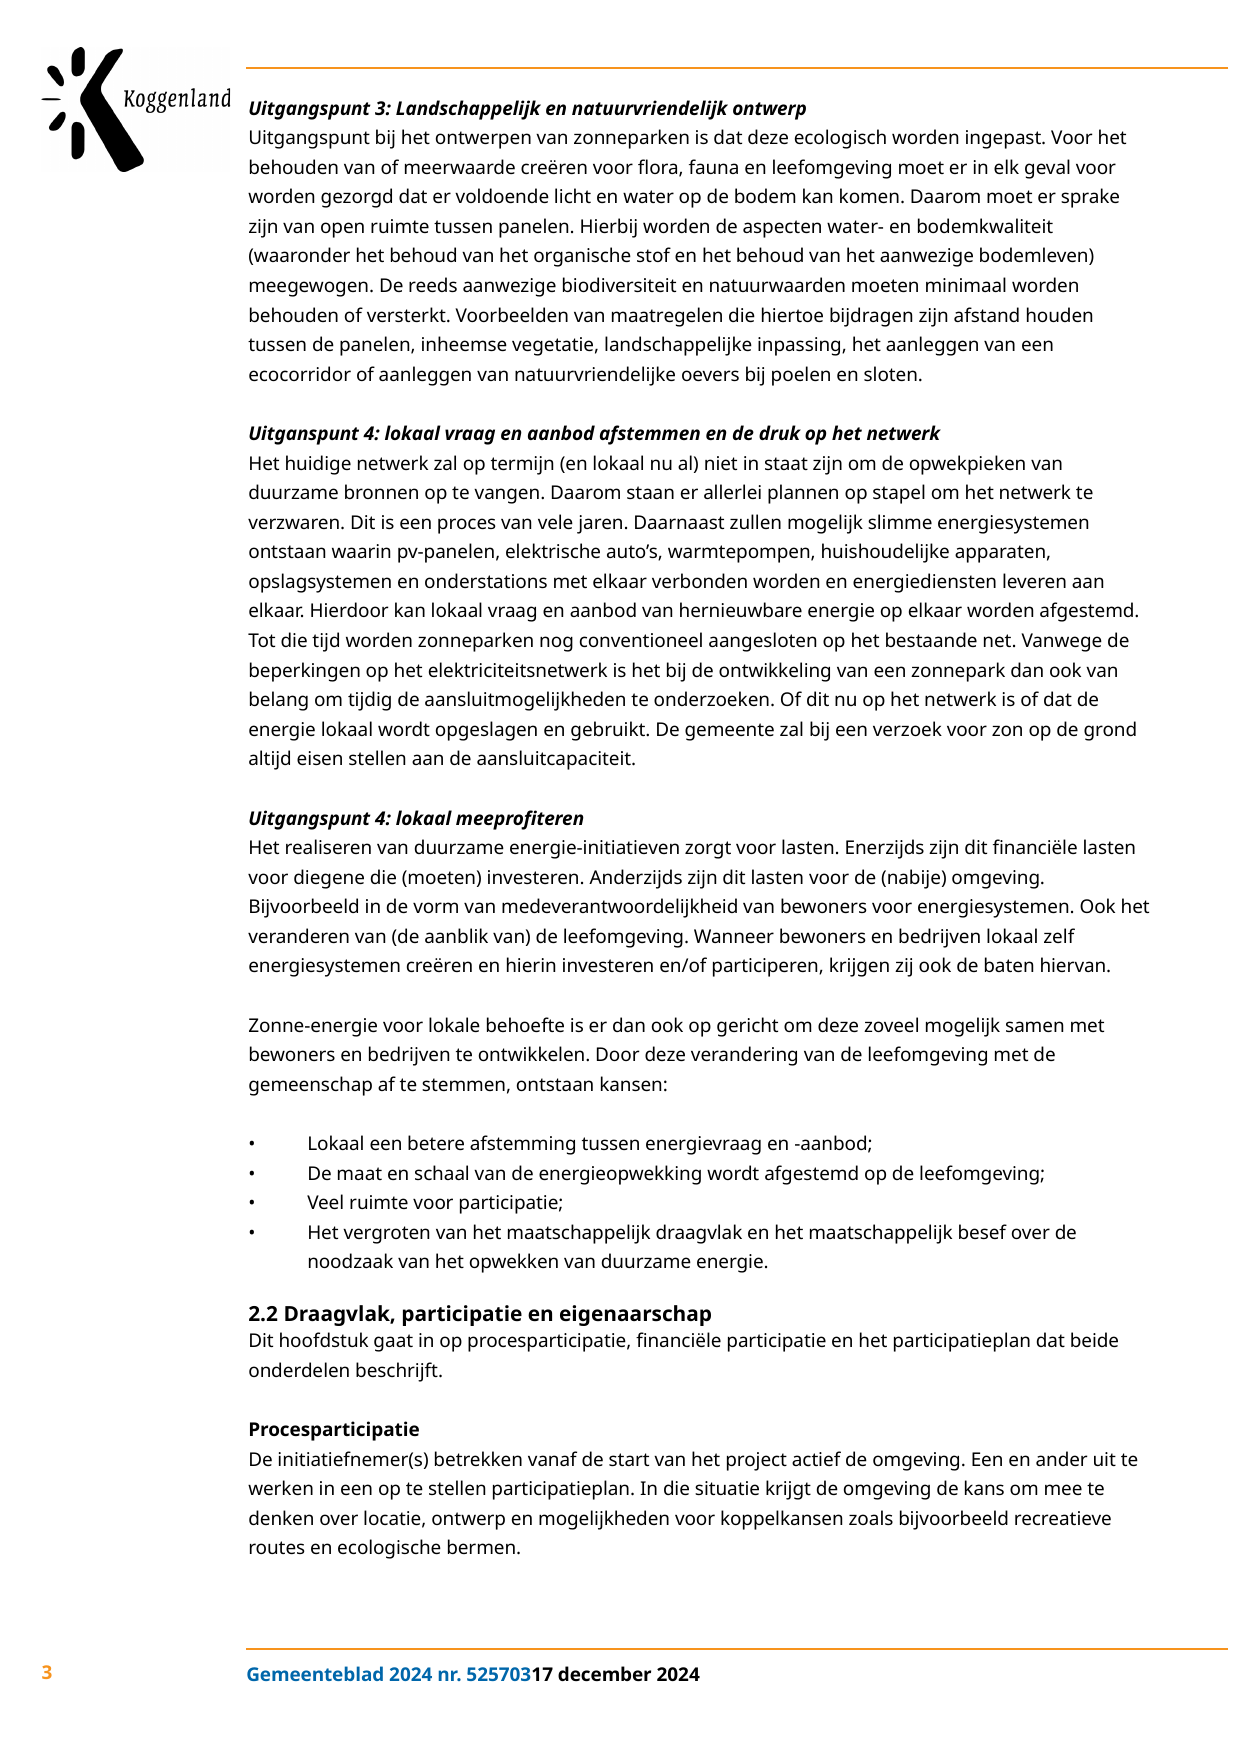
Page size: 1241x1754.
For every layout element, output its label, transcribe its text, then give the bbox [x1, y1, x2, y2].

text De initiatiefnemer(s) betrekken vanaf de start van het project actief de omgeving. Een en ander uit te werken in een op te stellen participatieplan. In die situatie krijgt de omgeving de kans om mee te denken over locatie, ontwerp en mogelijkheden voor koppelkansen zoals bijvoorbeeld recreatieve routes en ecologische bermen. [248, 1446, 1152, 1560]
text Procesparticipatie [248, 1416, 1152, 1442]
text Uitgangspunt 3: Landschappelijk en natuurvriendelijk ontwerp [248, 95, 1152, 121]
text Het huidige netwerk zal op termijn (en lokaal nu al) niet in staat zijn om de opwekpieken van duurzame bronnen op te vangen. Daarom staan er allerlei plannen op stapel om het netwerk te verzwaren. Dit is een proces van vele jaren. Daarnaast zullen mogelijk slimme energiesystemen ontstaan waarin pv-panelen, elektrische auto’s, warmtepompen, huishoudelijke apparaten, opslagsystemen en onderstations met elkaar verbonden worden en energiediensten leveren aan elkaar. Hierdoor kan lokaal vraag en aanbod van hernieuwbare energie op elkaar worden afgestemd. Tot die tijd worden zonneparken nog conventioneel aangesloten op het bestaande net. Vanwege de beperkingen op het elektriciteitsnetwerk is het bij de ontwikkeling van een zonnepark dan ook van belang om tijdig de aansluitmogelijkheden te onderzoeken. Of dit nu op het netwerk is of dat de energie lokaal wordt opgeslagen en gebruikt. De gemeente zal bij een verzoek voor zon op de grond altijd eisen stellen aan de aansluitcapaciteit. [248, 450, 1152, 771]
picture [41, 47, 231, 172]
text Dit hoofdstuk gaat in op procesparticipatie, financiële participatie en het participatieplan dat beide onderdelen beschrijft. [248, 1327, 1152, 1383]
text 2.2 Draagvlak, participatie en eigenaarschap [248, 1299, 1152, 1327]
text Het realiseren van duurzame energie-initiatieven zorgt voor lasten. Enerzijds zijn dit financiële lasten voor diegene die (moeten) investeren. Anderzijds zijn dit lasten voor de (nabije) omgeving. Bijvoorbeeld in de vorm van medeverantwoordelijkheid van bewoners voor energiesystemen. Ook het veranderen van (de aanblik van) de leefomgeving. Wanneer bewoners en bedrijven lokaal zelf energiesystemen creëren en hierin investeren en/of participeren, krijgen zij ook de baten hiervan. [248, 834, 1152, 978]
text Uitganspunt 4: lokaal vraag en aanbod afstemmen en de druk op het netwerk [248, 420, 1152, 446]
list De maat en schaal van de energieopwekking wordt afgestemd op de leefomgeving; [248, 1160, 1152, 1186]
text Uitgangspunt bij het ontwerpen van zonneparken is dat deze ecologisch worden ingepast. Voor het behouden van of meerwaarde creëren voor flora, fauna en leefomgeving moet er in elk geval voor worden gezorgd dat er voldoende licht en water op de bodem kan komen. Daarom moet er sprake zijn van open ruimte tussen panelen. Hierbij worden de aspecten water- en bodemkwaliteit (waaronder het behoud van het organische stof en het behoud van het aanwezige bodemleven) meegewogen. De reeds aanwezige biodiversiteit en natuurwaarden moeten minimaal worden behouden of versterkt. Voorbeelden van maatregelen die hiertoe bijdragen zijn afstand houden tussen de panelen, inheemse vegetatie, landschappelijke inpassing, het aanleggen van een ecocorridor of aanleggen van natuurvriendelijke oevers bij poelen en sloten. [248, 124, 1152, 387]
text Zonne-energie voor lokale behoefte is er dan ook op gericht om deze zoveel mogelijk samen met bewoners en bedrijven te ontwikkelen. Door deze verandering van de leefomgeving met de gemeenschap af te stemmen, ontstaan kansen: [248, 1012, 1152, 1097]
list Het vergroten van het maatschappelijk draagvlak en het maatschappelijk besef over de noodzaak van het opwekken van duurzame energie. [248, 1219, 1152, 1274]
list Lokaal een betere afstemming tussen energievraag en -aanbod; [248, 1130, 1152, 1156]
text Uitgangspunt 4: lokaal meeprofiteren [248, 805, 1152, 831]
list Veel ruimte voor participatie; [248, 1189, 1152, 1215]
